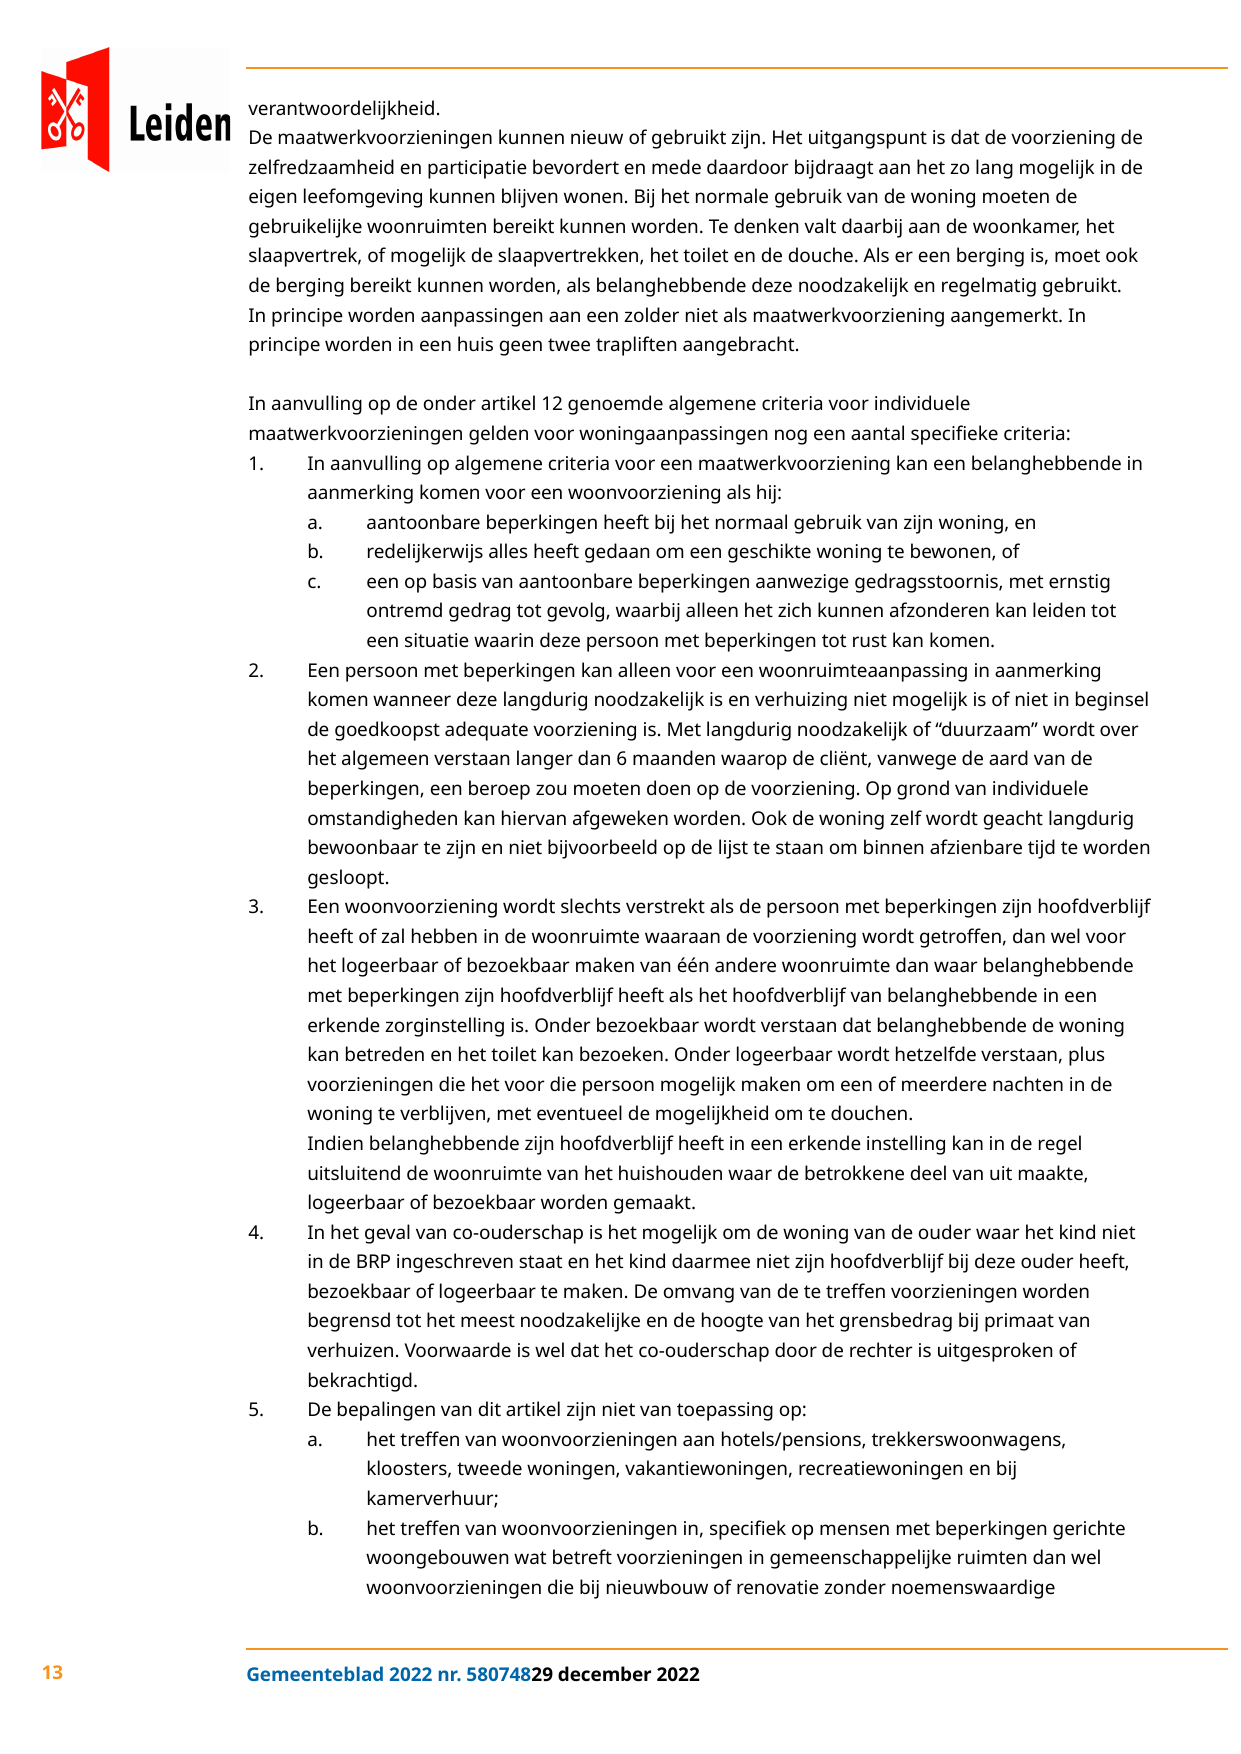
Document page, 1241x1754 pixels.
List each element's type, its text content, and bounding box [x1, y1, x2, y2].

list aantoonbare beperkingen heeft bij het normaal gebruik van zijn woning, en [307, 509, 1152, 535]
list Indien belanghebbende zijn hoofdverblijf heeft in een erkende instelling kan in de regel uitsluitend de woonruimte van het huishouden waar de betrokkene deel van uit maakte, logeerbaar of bezoekbaar worden gemaakt. [248, 1130, 1152, 1215]
list redelijkerwijs alles heeft gedaan om een geschikte woning te bewonen, of [307, 538, 1152, 564]
list De bepalingen van dit artikel zijn niet van toepassing op: [248, 1396, 1152, 1422]
list In aanvulling op algemene criteria voor een maatwerkvoorziening kan een belanghebbende in aanmerking komen voor een woonvoorziening als hij: [248, 450, 1152, 505]
text In principe worden aanpassingen aan een zolder niet als maatwerkvoorziening aangemerkt. In principe worden in een huis geen twee trapliften aangebracht. [248, 302, 1152, 357]
list een op basis van aantoonbare beperkingen aanwezige gedragsstoornis, met ernstig ontremd gedrag tot gevolg, waarbij alleen het zich kunnen afzonderen kan leiden tot een situatie waarin deze persoon met beperkingen tot rust kan komen. [307, 568, 1152, 653]
text verantwoordelijkheid. [248, 95, 1152, 121]
list In het geval van co-ouderschap is het mogelijk om de woning van de ouder waar het kind niet in de BRP ingeschreven staat en het kind daarmee niet zijn hoofdverblijf bij deze ouder heeft, bezoekbaar of logeerbaar te maken. De omvang van de te treffen voorzieningen worden begrensd tot het meest noodzakelijke en de hoogte van het grensbedrag bij primaat van verhuizen. Voorwaarde is wel dat het co-ouderschap door de rechter is uitgesproken of bekrachtigd. [248, 1219, 1152, 1393]
list Een persoon met beperkingen kan alleen voor een woonruimteaanpassing in aanmerking komen wanneer deze langdurig noodzakelijk is en verhuizing niet mogelijk is of niet in beginsel de goedkoopst adequate voorziening is. Met langdurig noodzakelijk of “duurzaam” wordt over het algemeen verstaan langer dan 6 maanden waarop de cliënt, vanwege de aard van de beperkingen, een beroep zou moeten doen op de voorziening. Op grond van individuele omstandigheden kan hiervan afgeweken worden. Ook de woning zelf wordt geacht langdurig bewoonbaar te zijn en niet bijvoorbeeld op de lijst te staan om binnen afzienbare tijd te worden gesloopt. [248, 657, 1152, 890]
list het treffen van woonvoorzieningen in, specifiek op mensen met beperkingen gerichte woongebouwen wat betreft voorzieningen in gemeenschappelijke ruimten dan wel woonvoorzieningen die bij nieuwbouw of renovatie zonder noemenswaardige [307, 1515, 1152, 1600]
text In aanvulling op de onder artikel 12 genoemde algemene criteria voor individuele maatwerkvoorzieningen gelden voor woningaanpassingen nog een aantal specifieke criteria: [248, 391, 1152, 446]
picture [41, 47, 231, 172]
text De maatwerkvoorzieningen kunnen nieuw of gebruikt zijn. Het uitgangspunt is dat de voorziening de zelfredzaamheid en participatie bevordert en mede daardoor bijdraagt aan het zo lang mogelijk in de eigen leefomgeving kunnen blijven wonen. Bij het normale gebruik van de woning moeten de gebruikelijke woonruimten bereikt kunnen worden. Te denken valt daarbij aan de woonkamer, het slaapvertrek, of mogelijk de slaapvertrekken, het toilet en de douche. Als er een berging is, moet ook de berging bereikt kunnen worden, als belanghebbende deze noodzakelijk en regelmatig gebruikt. [248, 124, 1152, 298]
list Een woonvoorziening wordt slechts verstrekt als de persoon met beperkingen zijn hoofdverblijf heeft of zal hebben in de woonruimte waaraan de voorziening wordt getroffen, dan wel voor het logeerbaar of bezoekbaar maken van één andere woonruimte dan waar belanghebbende met beperkingen zijn hoofdverblijf heeft als het hoofdverblijf van belanghebbende in een erkende zorginstelling is. Onder bezoekbaar wordt verstaan dat belanghebbende de woning kan betreden en het toilet kan bezoeken. Onder logeerbaar wordt hetzelfde verstaan, plus voorzieningen die het voor die persoon mogelijk maken om een of meerdere nachten in de woning te verblijven, met eventueel de mogelijkheid om te douchen. [248, 893, 1152, 1126]
list het treffen van woonvoorzieningen aan hotels/pensions, trekkerswoonwagens, kloosters, tweede woningen, vakantiewoningen, recreatiewoningen en bij kamerverhuur; [307, 1426, 1152, 1511]
